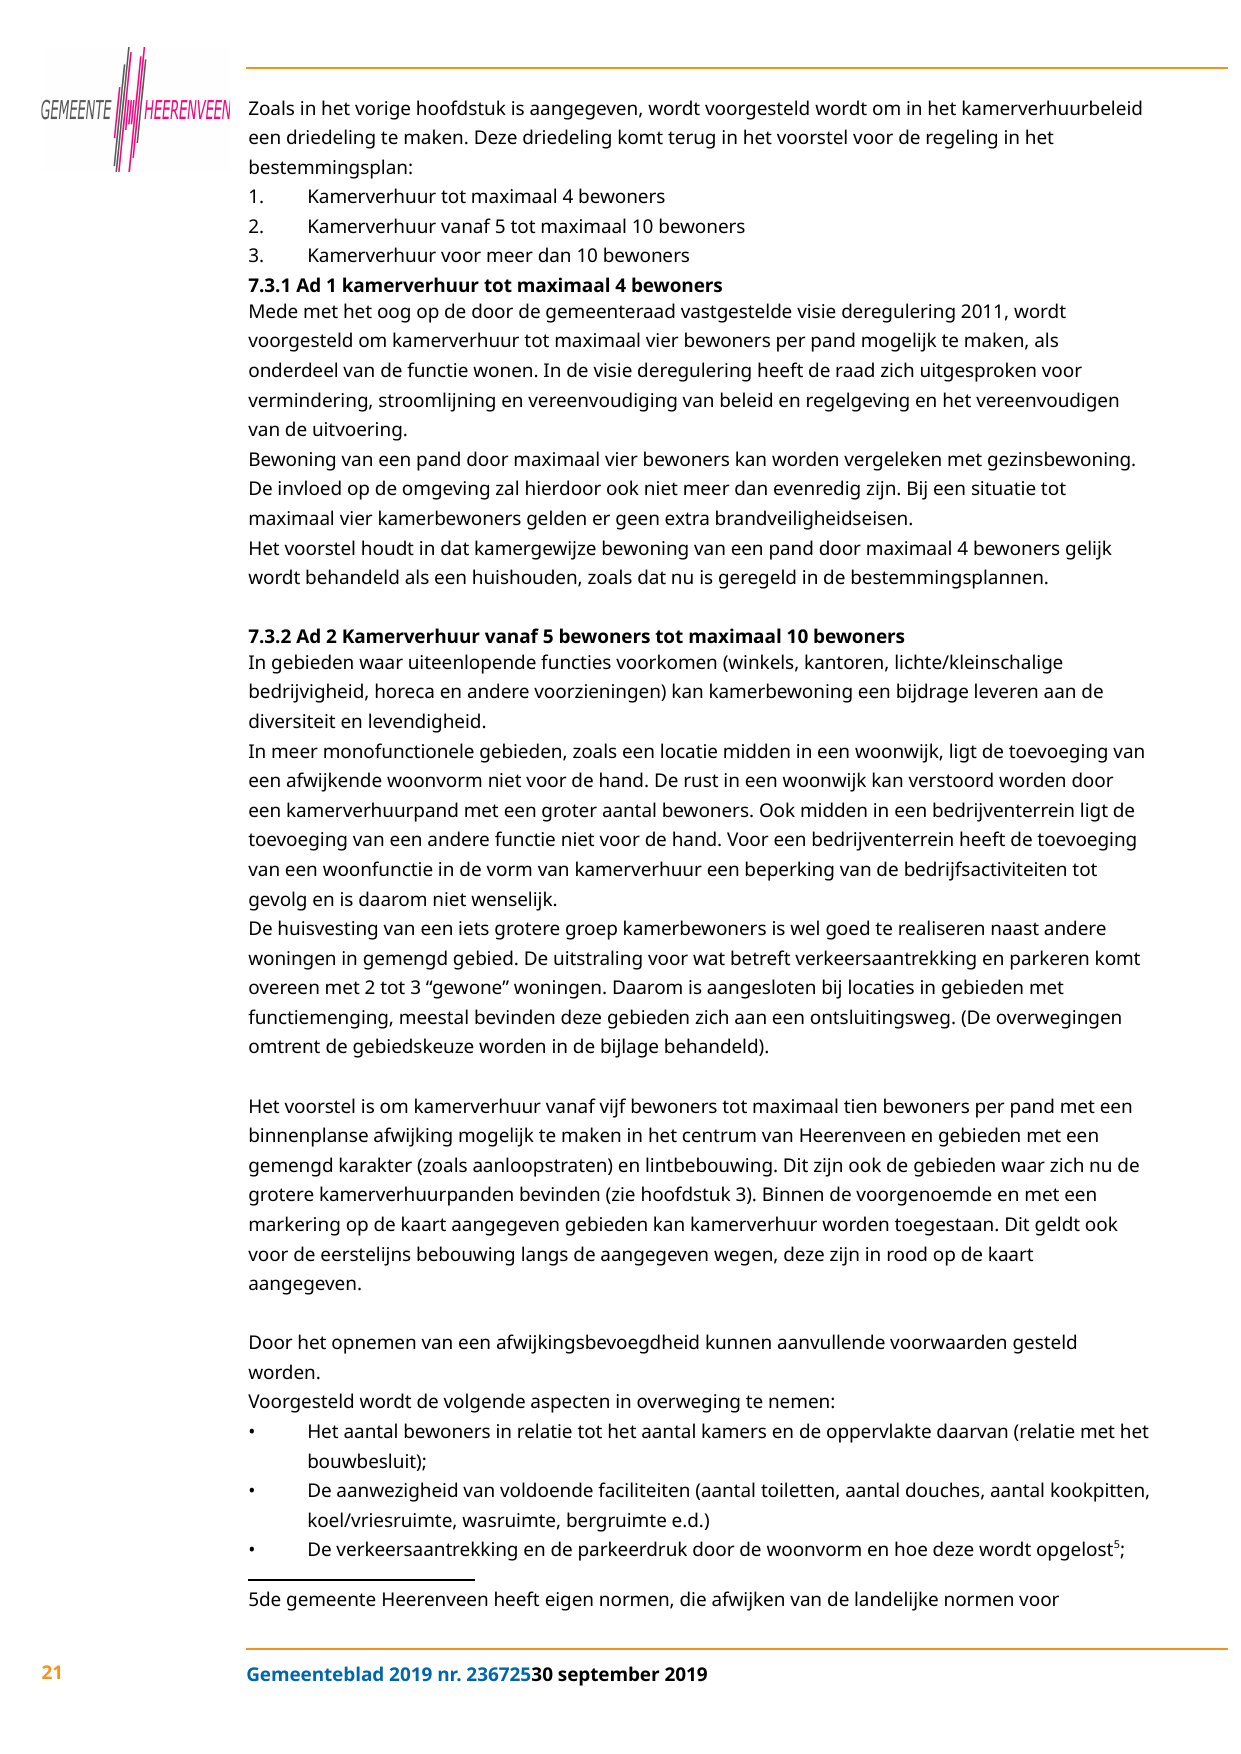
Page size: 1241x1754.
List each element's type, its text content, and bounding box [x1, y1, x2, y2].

text In meer monofunctionele gebieden, zoals een locatie midden in een woonwijk, ligt de toevoeging van een afwijkende woonvorm niet voor de hand. De rust in een woonwijk kan verstoord worden door een kamerverhuurpand met een groter aantal bewoners. Ook midden in een bedrijventerrein ligt de toevoeging van een andere functie niet voor de hand. Voor een bedrijventerrein heeft de toevoeging van een woonfunctie in de vorm van kamerverhuur een beperking van de bedrijfsactiviteiten tot gevolg en is daarom niet wenselijk. [248, 738, 1152, 912]
text In gebieden waar uiteenlopende functies voorkomen (winkels, kantoren, lichte/kleinschalige bedrijvigheid, horeca en andere voorzieningen) kan kamerbewoning een bijdrage leveren aan de diversiteit en levendigheid. [248, 649, 1152, 734]
text De huisvesting van een iets grotere groep kamerbewoners is wel goed te realiseren naast andere woningen in gemengd gebied. De uitstraling voor wat betreft verkeersaantrekking en parkeren komt overeen met 2 tot 3 “gewone” woningen. Daarom is aangesloten bij locaties in gebieden met functiemenging, meestal bevinden deze gebieden zich aan een ontsluitingsweg. (De overwegingen omtrent de gebiedskeuze worden in de bijlage behandeld). [248, 915, 1152, 1059]
list Kamerverhuur tot maximaal 4 bewoners [248, 183, 1152, 209]
text Mede met het oog op de door de gemeenteraad vastgestelde visie deregulering 2011, wordt voorgesteld om kamerverhuur tot maximaal vier bewoners per pand mogelijk te maken, als onderdeel van de functie wonen. In de visie deregulering heeft de raad zich uitgesproken voor vermindering, stroomlijning en vereenvoudiging van beleid en regelgeving en het vereenvoudigen van de uitvoering. [248, 298, 1152, 442]
list Kamerverhuur voor meer dan 10 bewoners [248, 243, 1152, 268]
picture [41, 47, 231, 172]
text Voorgesteld wordt de volgende aspecten in overweging te nemen: [248, 1389, 1152, 1414]
text Bewoning van een pand door maximaal vier bewoners kan worden vergeleken met gezinsbewoning. De invloed op de omgeving zal hierdoor ook niet meer dan evenredig zijn. Bij een situatie tot maximaal vier kamerbewoners gelden er geen extra brandveiligheidseisen. [248, 446, 1152, 531]
list Kamerverhuur vanaf 5 tot maximaal 10 bewoners [248, 213, 1152, 239]
text Door het opnemen van een afwijkingsbevoegdheid kunnen aanvullende voorwaarden gesteld worden. [248, 1329, 1152, 1385]
list De verkeersaantrekking en de parkeerdruk door de woonvorm en hoe deze wordt opgelost; [248, 1537, 1152, 1562]
text 7.3.1 Ad 1 kamerverhuur tot maximaal 4 bewoners [248, 272, 1152, 298]
list Het aantal bewoners in relatie tot het aantal kamers en de oppervlakte daarvan (relatie met het bouwbesluit); [248, 1418, 1152, 1474]
text Zoals in het vorige hoofdstuk is aangegeven, wordt voorgesteld wordt om in het kamerverhuurbeleid een driedeling te maken. Deze driedeling komt terug in het voorstel voor de regeling in het bestemmingsplan: [248, 95, 1152, 180]
text Het voorstel is om kamerverhuur vanaf vijf bewoners tot maximaal tien bewoners per pand met een binnenplanse afwijking mogelijk te maken in het centrum van Heerenveen en gebieden met een gemengd karakter (zoals aanloopstraten) en lintbebouwing. Dit zijn ook de gebieden waar zich nu de grotere kamerverhuurpanden bevinden (zie hoofdstuk 3). Binnen de voorgenoemde en met een markering op de kaart aangegeven gebieden kan kamerverhuur worden toegestaan. Dit geldt ook voor de eerstelijns bebouwing langs de aangegeven wegen, deze zijn in rood op de kaart aangegeven. [248, 1093, 1152, 1296]
list de gemeente Heerenveen heeft eigen normen, die afwijken van de landelijke normen voor [248, 1586, 1152, 1612]
text Het voorstel houdt in dat kamergewijze bewoning van een pand door maximaal 4 bewoners gelijk wordt behandeld als een huishouden, zoals dat nu is geregeld in de bestemmingsplannen. [248, 535, 1152, 590]
text 7.3.2 Ad 2 Kamerverhuur vanaf 5 bewoners tot maximaal 10 bewoners [248, 623, 1152, 649]
list De aanwezigheid van voldoende faciliteiten (aantal toiletten, aantal douches, aantal kookpitten, koel/vriesruimte, wasruimte, bergruimte e.d.) [248, 1477, 1152, 1533]
